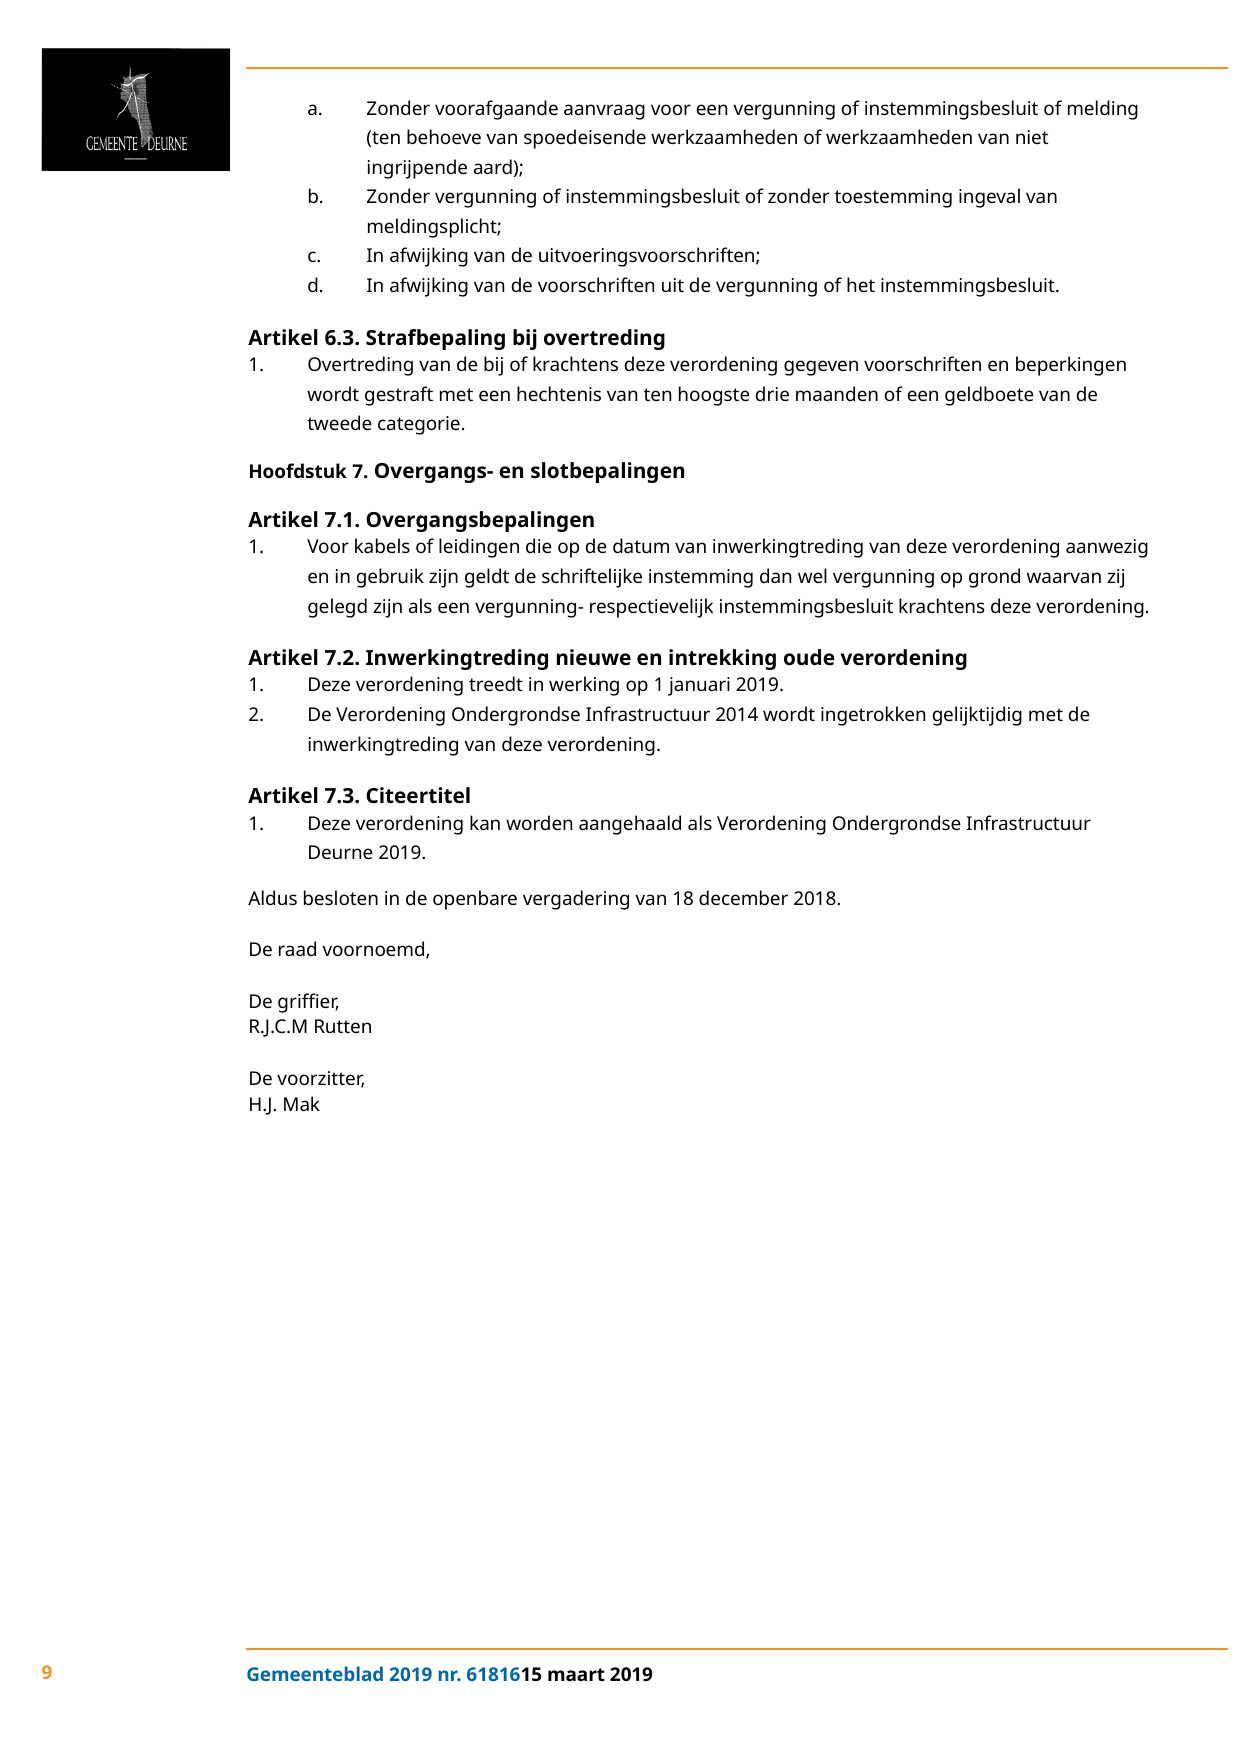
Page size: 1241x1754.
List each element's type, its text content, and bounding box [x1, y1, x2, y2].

list Deze verordening kan worden aangehaald als Verordening Ondergrondse Infrastructuur Deurne 2019. [248, 810, 1152, 865]
text R.J.C.M Rutten [248, 1013, 1152, 1039]
picture [41, 47, 231, 172]
list Zonder vergunning of instemmingsbesluit of zonder toestemming ingeval van meldingsplicht; [307, 183, 1152, 239]
list In afwijking van de uitvoeringsvoorschriften; [307, 243, 1152, 268]
list Voor kabels of leidingen die op de datum van inwerkingtreding van deze verordening aanwezig en in gebruik zijn geldt de schriftelijke instemming dan wel vergunning op grond waarvan zij gelegd zijn als een vergunning- respectievelijk instemmingsbesluit krachtens deze verordening. [248, 534, 1152, 618]
text Hoofdstuk 7. Overgangs- en slotbepalingen [248, 456, 1152, 484]
list In afwijking van de voorschriften uit de vergunning of het instemmingsbesluit. [307, 272, 1152, 298]
text De griffier, [248, 988, 1152, 1013]
text Artikel 7.1. Overgangsbepalingen [248, 505, 1152, 534]
text Artikel 6.3. Strafbepaling bij overtreding [248, 323, 1152, 351]
list Deze verordening treedt in werking op 1 januari 2019. [248, 672, 1152, 697]
list Zonder voorafgaande aanvraag voor een vergunning of instemmingsbesluit of melding (ten behoeve van spoedeisende werkzaamheden of werkzaamheden van niet ingrijpende aard); [307, 95, 1152, 180]
list De Verordening Ondergrondse Infrastructuur 2014 wordt ingetrokken gelijktijdig met de inwerkingtreding van deze verordening. [248, 701, 1152, 757]
text Aldus besloten in de openbare vergadering van 18 december 2018. [248, 885, 1152, 911]
text De voorzitter, [248, 1065, 1152, 1091]
text Artikel 7.3. Citeertitel [248, 781, 1152, 810]
list Overtreding van de bij of krachtens deze verordening gegeven voorschriften en beperkingen wordt gestraft met een hechtenis van ten hoogste drie maanden of een geldboete van de tweede categorie. [248, 351, 1152, 436]
text Artikel 7.2. Inwerkingtreding nieuwe en intrekking oude verordening [248, 643, 1152, 672]
text H.J. Mak [248, 1091, 1152, 1116]
text De raad voornoemd, [248, 936, 1152, 962]
